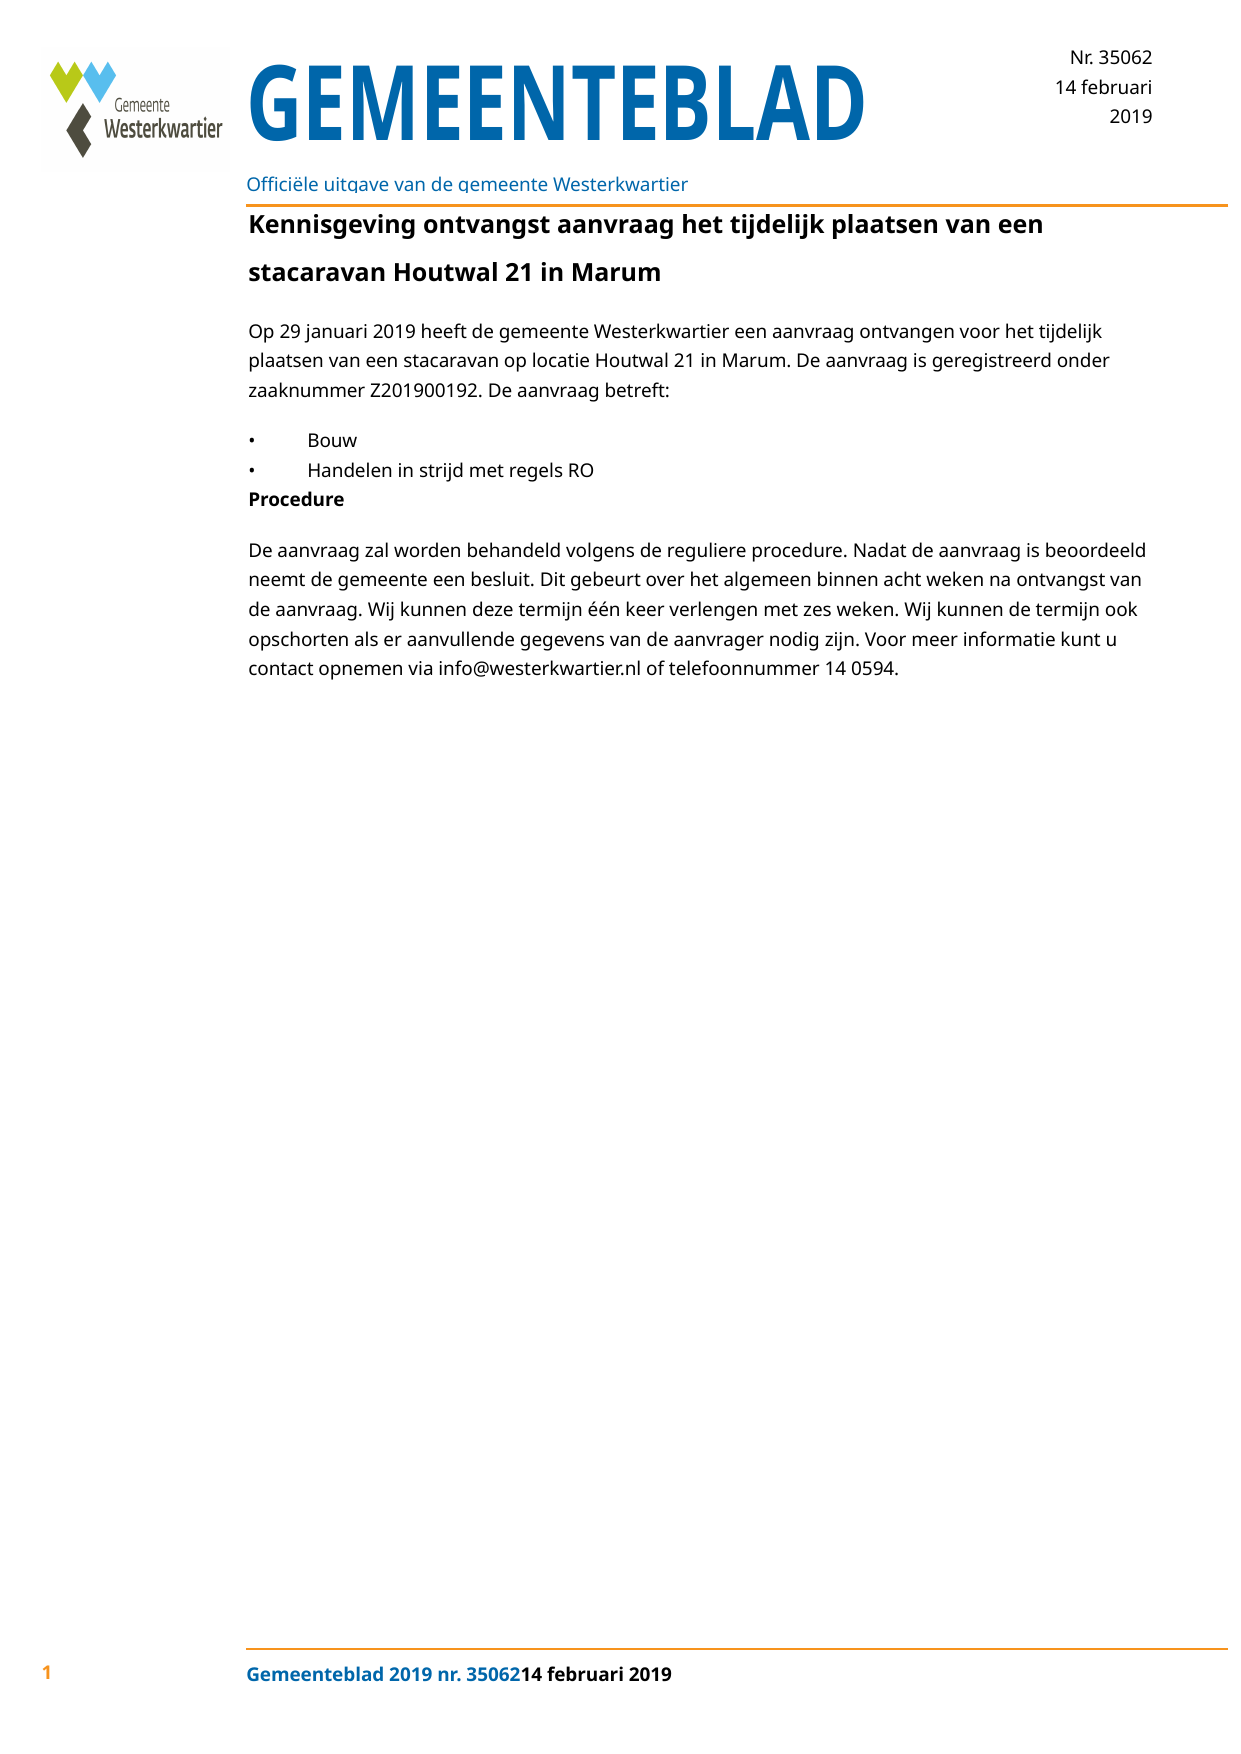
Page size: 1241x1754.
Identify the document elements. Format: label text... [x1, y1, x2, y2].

text Kennisgeving ontvangst aanvraag het tijdelijk plaatsen van een stacaravan Houtwal 21 in Marum [248, 207, 1152, 288]
text De aanvraag zal worden behandeld volgens de reguliere procedure. Nadat de aanvraag is beoordeeld neemt de gemeente een besluit. Dit gebeurt over het algemeen binnen acht weken na ontvangst van de aanvraag. Wij kunnen deze termijn één keer verlengen met zes weken. Wij kunnen de termijn ook opschorten als er aanvullende gegevens van de aanvrager nodig zijn. Voor meer informatie kunt u contact opnemen via info@westerkwartier.nl of telefoonnummer 14 0594. [248, 537, 1152, 681]
list Handelen in strijd met regels RO [248, 457, 1152, 483]
picture [41, 47, 231, 172]
list Bouw [248, 427, 1152, 453]
text Procedure [248, 487, 1152, 512]
text Op 29 januari 2019 heeft de gemeente Westerkwartier een aanvraag ontvangen voor het tijdelijk plaatsen van een stacaravan op locatie Houtwal 21 in Marum. De aanvraag is geregistreerd onder zaaknummer Z201900192. De aanvraag betreft: [248, 318, 1152, 403]
